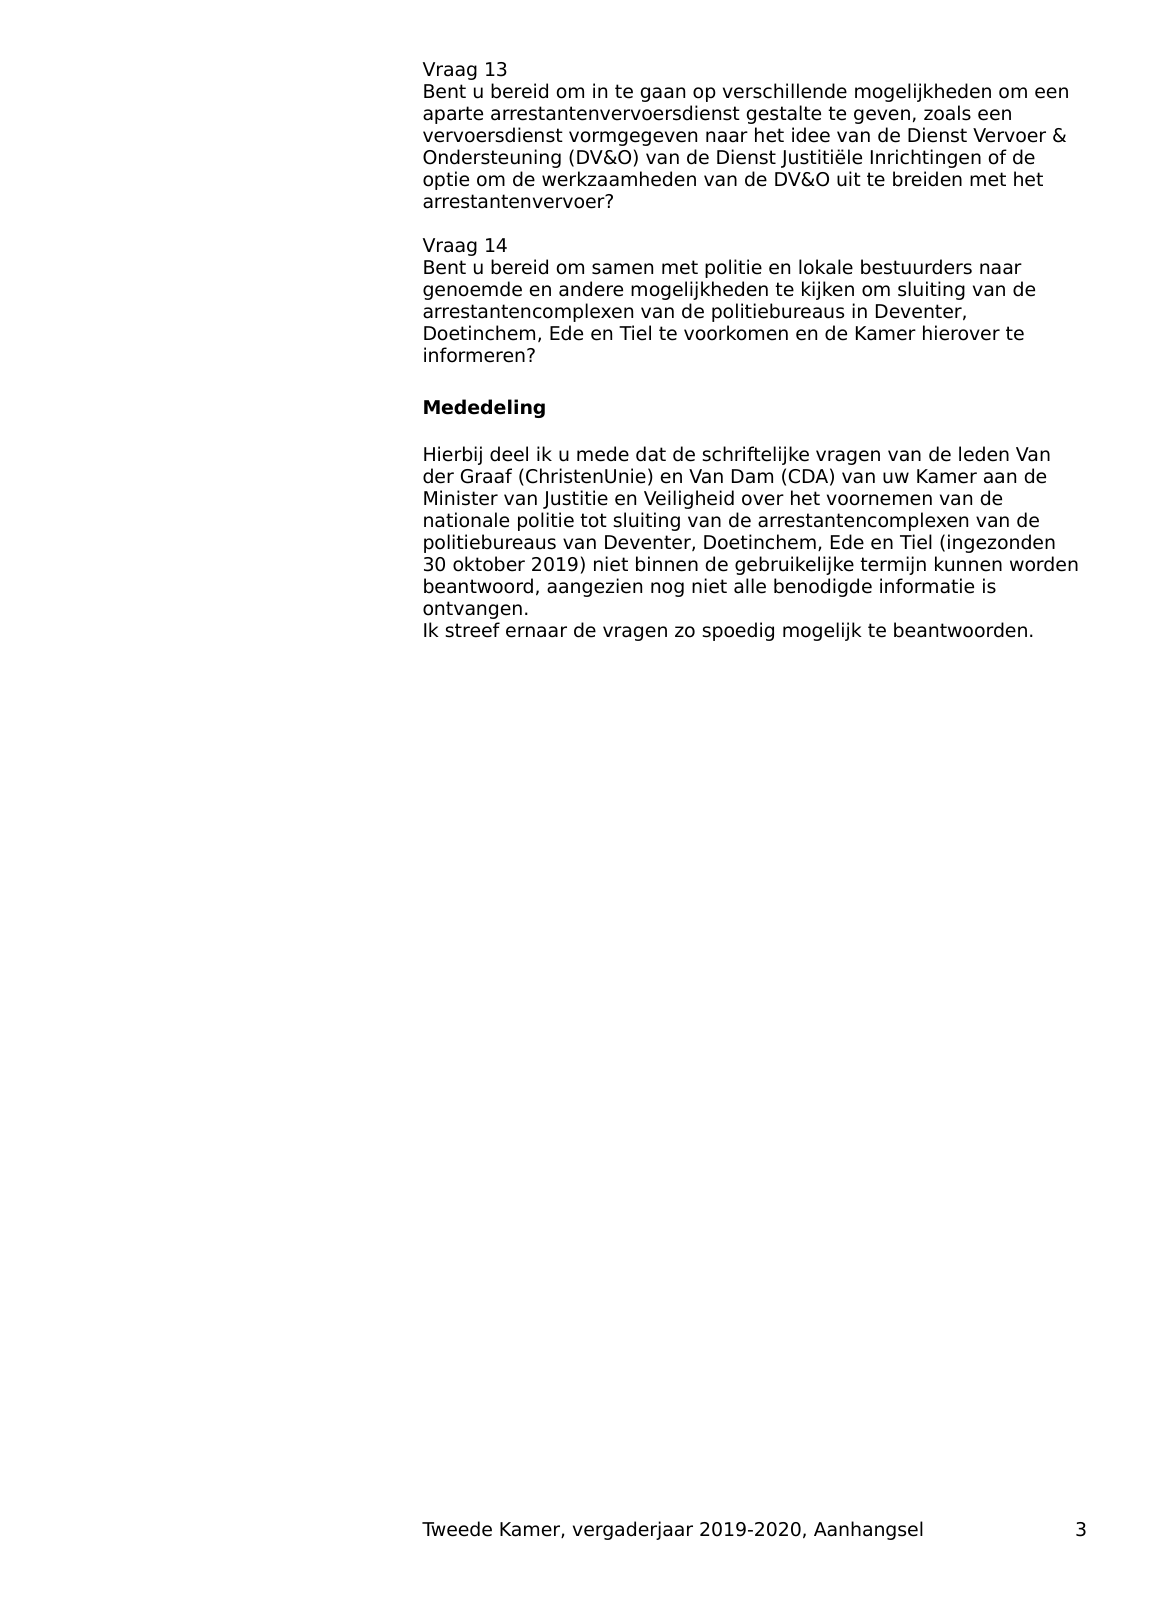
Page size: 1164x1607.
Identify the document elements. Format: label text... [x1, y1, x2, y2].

subtitle Mededeling [422, 397, 1087, 419]
text Bent u bereid om in te gaan op verschillende mogelijkheden om een aparte arrestantenvervoersdienst gestalte te geven, zoals een vervoersdienst vormgegeven naar het idee van de Dienst Vervoer & Ondersteuning (DV&O) van de Dienst Justitiële Inrichtingen of de optie om de werkzaamheden van de DV&O uit te breiden met het arrestantenvervoer? [422, 81, 1087, 213]
text Vraag 14 [422, 235, 1087, 257]
text Bent u bereid om samen met politie en lokale bestuurders naar genoemde en andere mogelijkheden te kijken om sluiting van de arrestantencomplexen van de politiebureaus in Deventer, Doetinchem, Ede en Tiel te voorkomen en de Kamer hierover te informeren? [422, 257, 1087, 367]
text Hierbij deel ik u mede dat de schriftelijke vragen van de leden Van der Graaf (ChristenUnie) en Van Dam (CDA) van uw Kamer aan de Minister van Justitie en Veiligheid over het voornemen van de nationale politie tot sluiting van de arrestantencomplexen van de politiebureaus van Deventer, Doetinchem, Ede en Tiel (ingezonden 30 oktober 2019) niet binnen de gebruikelijke termijn kunnen worden beantwoord, aangezien nog niet alle benodigde informatie is ontvangen. [422, 444, 1087, 620]
text Ik streef ernaar de vragen zo spoedig mogelijk te beantwoorden. [422, 620, 1087, 642]
text Vraag 13 [422, 59, 1087, 81]
